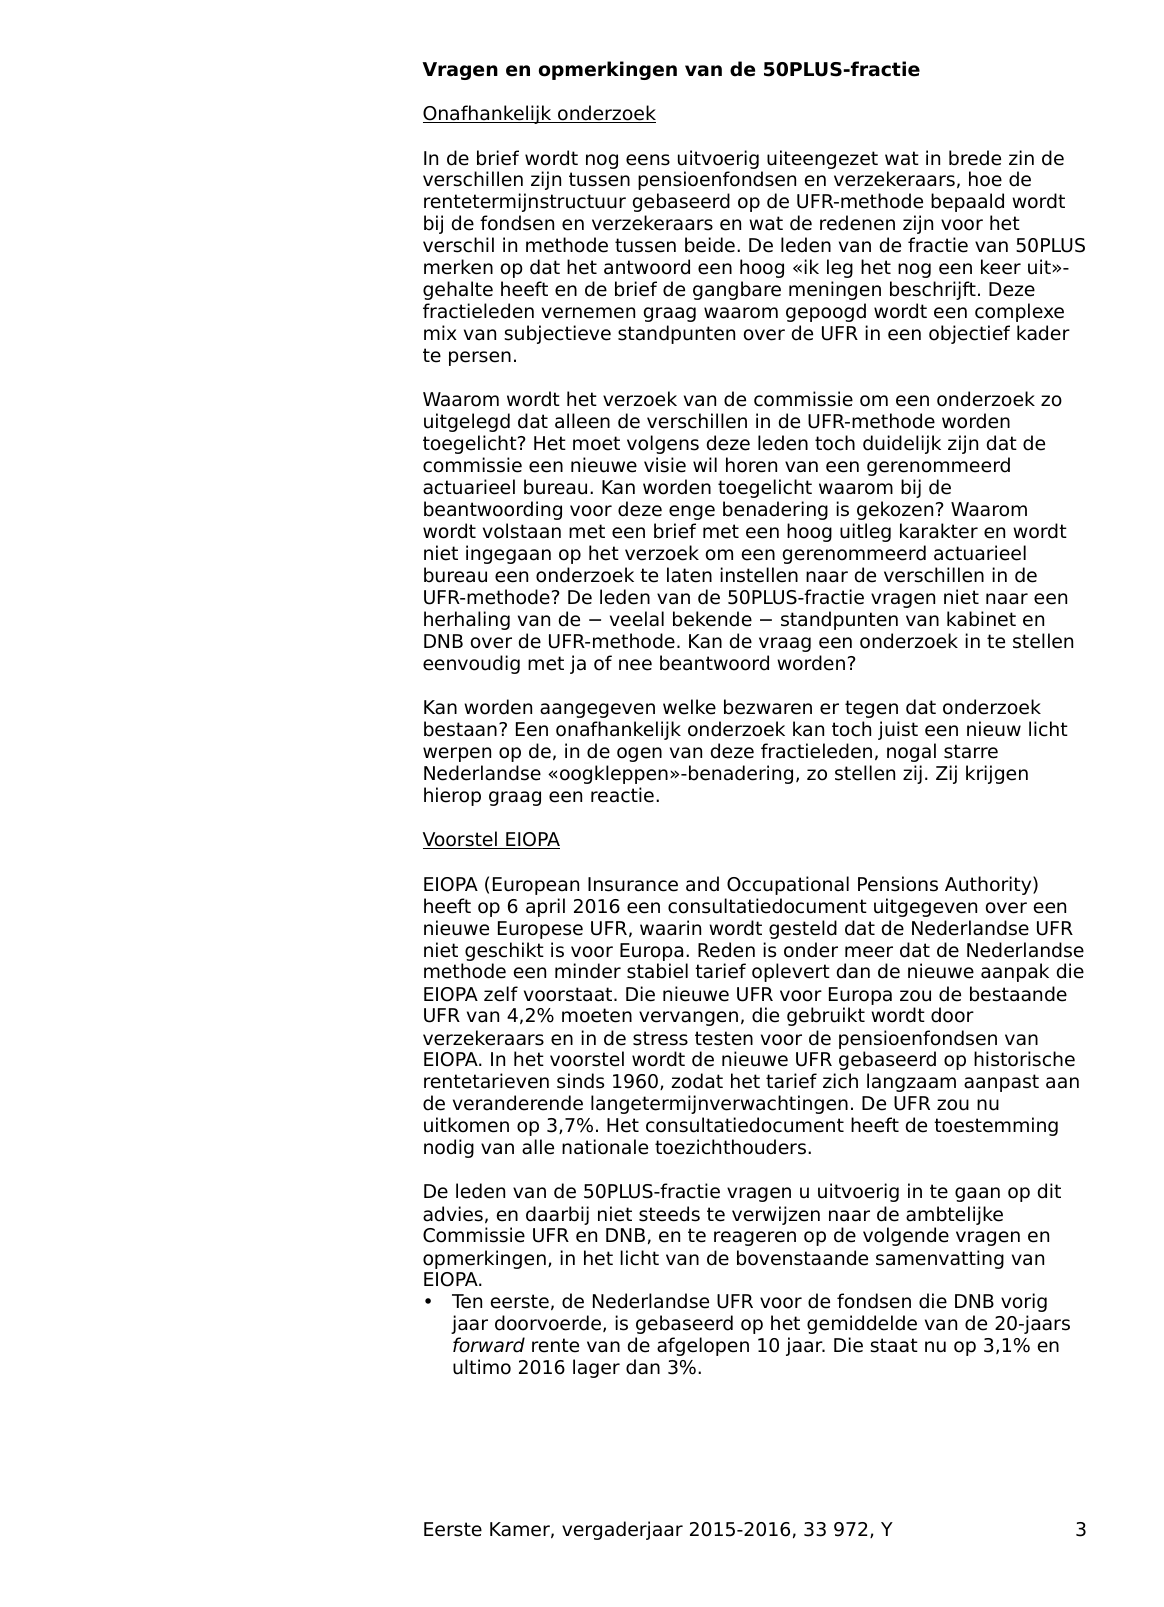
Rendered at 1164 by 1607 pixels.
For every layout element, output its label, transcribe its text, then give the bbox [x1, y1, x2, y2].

subtitle Onafhankelijk onderzoek [422, 103, 1087, 125]
text De leden van de 50PLUS-fractie vragen u uitvoerig in te gaan op dit advies, en daarbij niet steeds te verwijzen naar de ambtelijke Commissie UFR en DNB, en te reageren op de volgende vragen en opmerkingen, in het licht van de bovenstaande samenvatting van EIOPA. [422, 1181, 1087, 1291]
subtitle Voorstel EIOPA [422, 829, 1087, 851]
text Waarom wordt het verzoek van de commissie om een onderzoek zo uitgelegd dat alleen de verschillen in de UFR-methode worden toegelicht? Het moet volgens deze leden toch duidelijk zijn dat de commissie een nieuwe visie wil horen van een gerenommeerd actuarieel bureau. Kan worden toegelicht waarom bij de beantwoording voor deze enge benadering is gekozen? Waarom wordt volstaan met een brief met een hoog uitleg karakter en wordt niet ingegaan op het verzoek om een gerenommeerd actuarieel bureau een onderzoek te laten instellen naar de verschillen in de UFR-methode? De leden van de 50PLUS-fractie vragen niet naar een herhaling van de − veelal bekende − standpunten van kabinet en DNB over de UFR-methode. Kan de vraag een onderzoek in te stellen eenvoudig met ja of nee beantwoord worden? [422, 389, 1087, 675]
text Kan worden aangegeven welke bezwaren er tegen dat onderzoek bestaan? Een onafhankelijk onderzoek kan toch juist een nieuw licht werpen op de, in de ogen van deze fractieleden, nogal starre Nederlandse «oogkleppen»-benadering, zo stellen zij. Zij krijgen hierop graag een reactie. [422, 697, 1087, 807]
text EIOPA (European Insurance and Occupational Pensions Authority) heeft op 6 april 2016 een consultatiedocument uitgegeven over een nieuwe Europese UFR, waarin wordt gesteld dat de Nederlandse UFR niet geschikt is voor Europa. Reden is onder meer dat de Nederlandse methode een minder stabiel tarief oplevert dan de nieuwe aanpak die EIOPA zelf voorstaat. Die nieuwe UFR voor Europa zou de bestaande UFR van 4,2% moeten vervangen, die gebruikt wordt door verzekeraars en in de stress testen voor de pensioenfondsen van EIOPA. In het voorstel wordt de nieuwe UFR gebaseerd op historische rentetarieven sinds 1960, zodat het tarief zich langzaam aanpast aan de veranderende langetermijnverwachtingen. De UFR zou nu uitkomen op 3,7%. Het consultatiedocument heeft de toestemming nodig van alle nationale toezichthouders. [422, 873, 1087, 1159]
text In de brief wordt nog eens uitvoerig uiteengezet wat in brede zin de verschillen zijn tussen pensioenfondsen en verzekeraars, hoe de rentetermijnstructuur gebaseerd op de UFR-methode bepaald wordt bij de fondsen en verzekeraars en wat de redenen zijn voor het verschil in methode tussen beide. De leden van de fractie van 50PLUS merken op dat het antwoord een hoog «ik leg het nog een keer uit»-gehalte heeft en de brief de gangbare meningen beschrijft. Deze fractieleden vernemen graag waarom gepoogd wordt een complexe mix van subjectieve standpunten over de UFR in een objectief kader te persen. [422, 147, 1087, 367]
subtitle Vragen en opmerkingen van de 50PLUS-fractie [422, 59, 1087, 81]
text • Ten eerste, de Nederlandse UFR voor de fondsen die DNB vorig jaar doorvoerde, is gebaseerd op het gemiddelde van de 20-jaars forward rente van de afgelopen 10 jaar. Die staat nu op 3,1% en ultimo 2016 lager dan 3%. [422, 1291, 1087, 1379]
